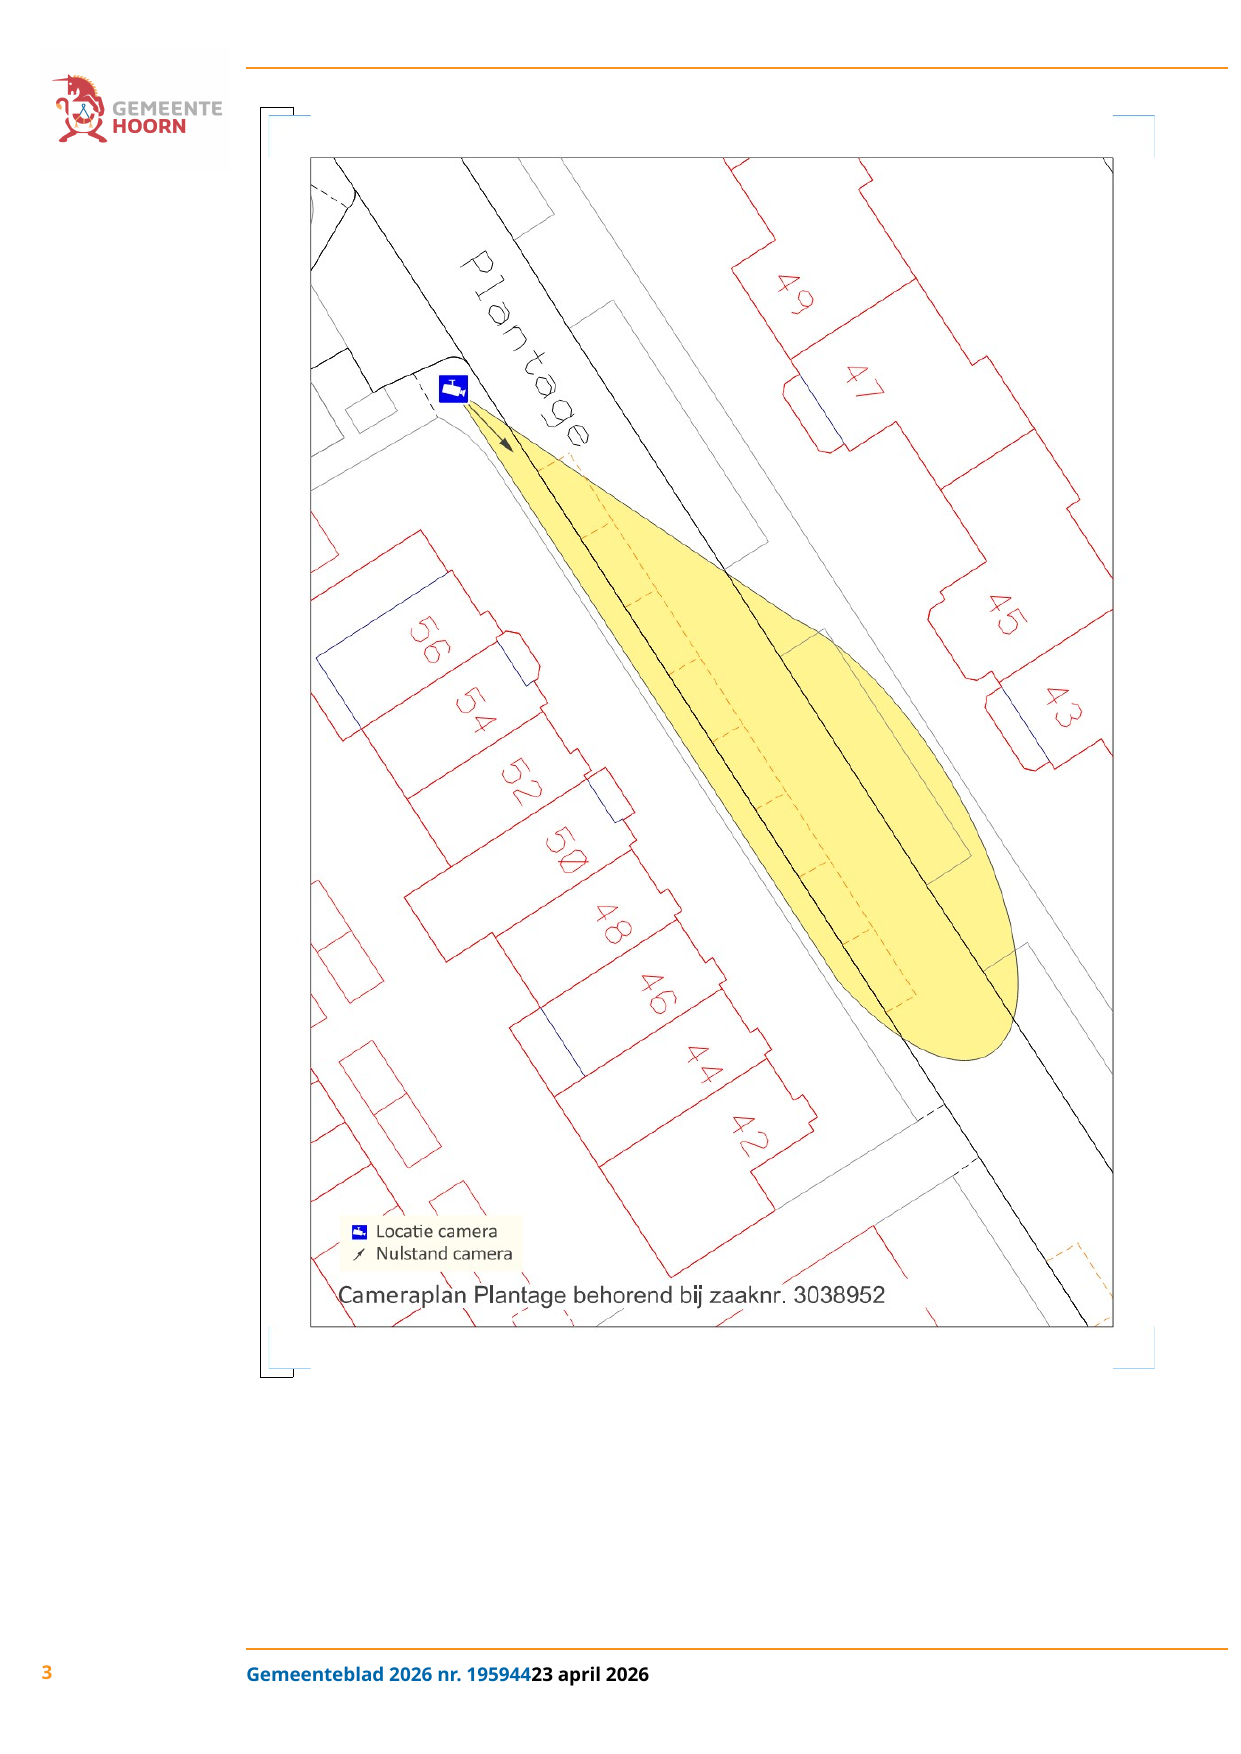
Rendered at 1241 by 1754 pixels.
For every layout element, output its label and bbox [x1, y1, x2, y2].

picture [268, 115, 1155, 1369]
picture [41, 47, 231, 172]
